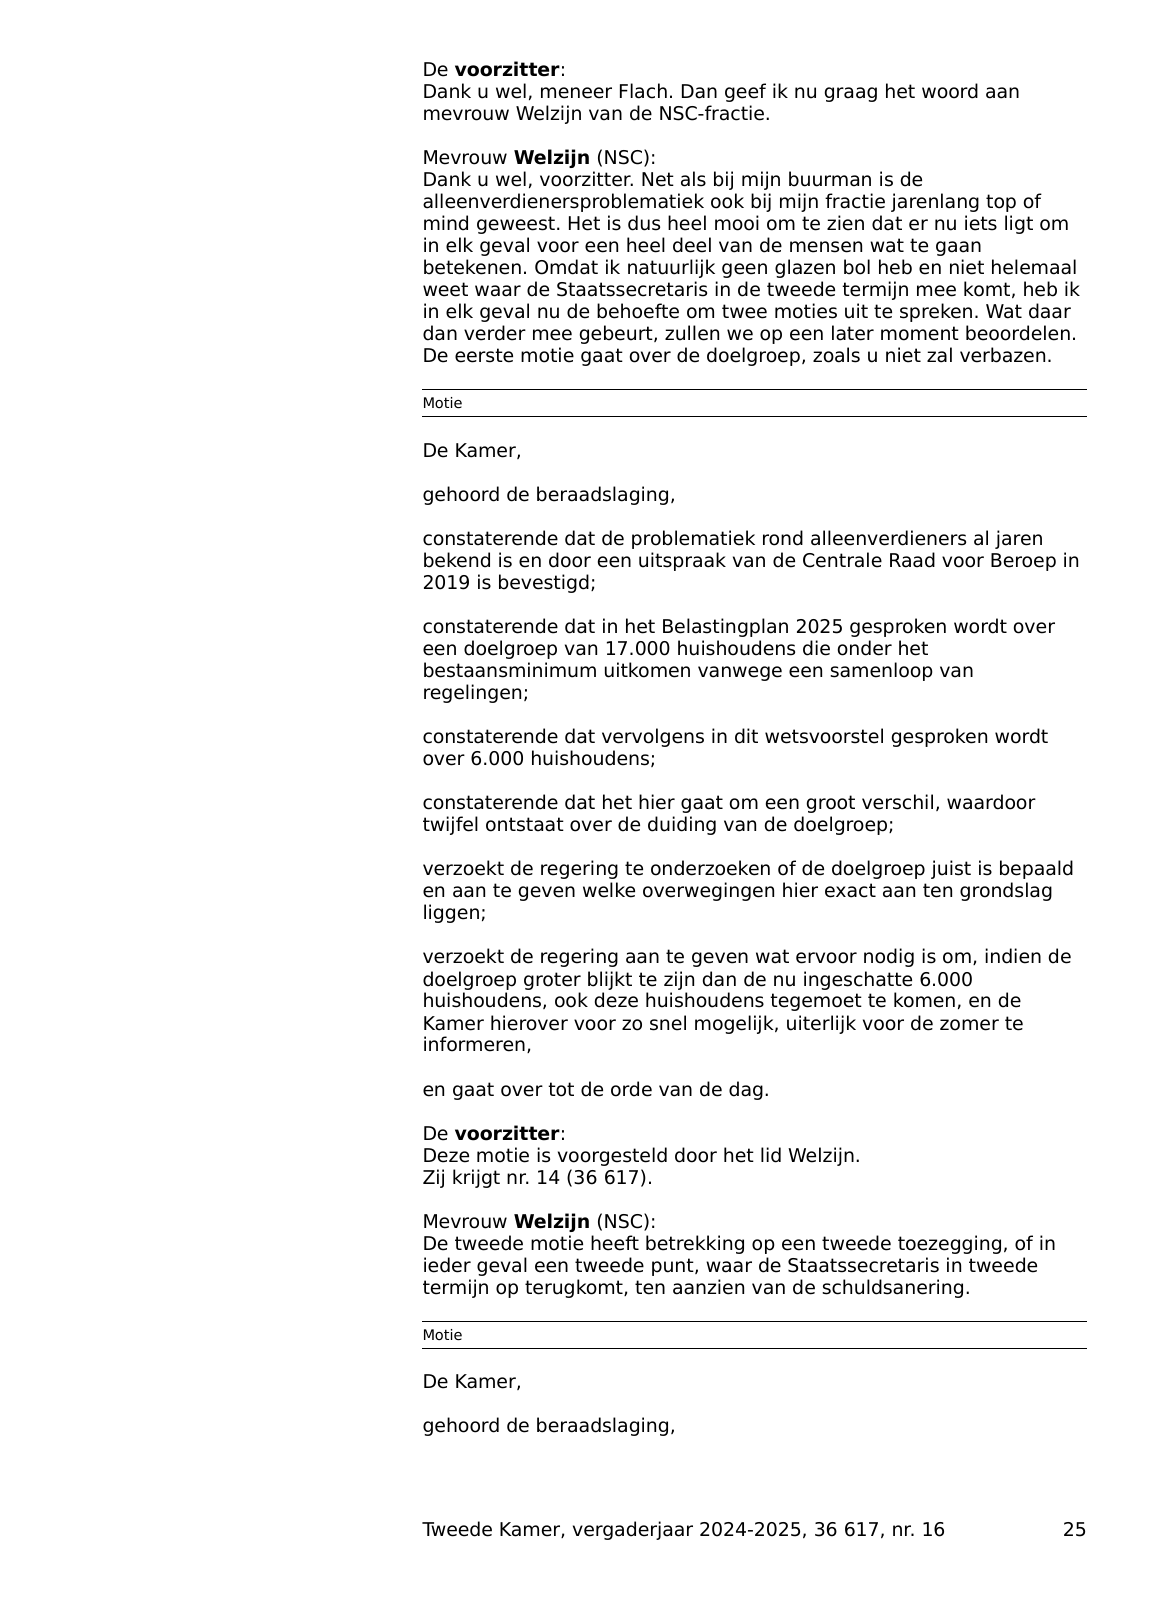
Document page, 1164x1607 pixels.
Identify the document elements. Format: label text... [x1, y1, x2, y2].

text Mevrouw Welzijn (NSC): [422, 147, 1087, 169]
text constaterende dat het hier gaat om een groot verschil, waardoor twijfel ontstaat over de duiding van de doelgroep; [422, 792, 1087, 836]
table_header Motie [422, 1322, 1087, 1348]
text verzoekt de regering te onderzoeken of de doelgroep juist is bepaald en aan te geven welke overwegingen hier exact aan ten grondslag liggen; [422, 858, 1087, 924]
text De voorzitter: [422, 59, 1087, 81]
table_header Motie [422, 390, 1087, 416]
text constaterende dat de problematiek rond alleenverdieners al jaren bekend is en door een uitspraak van de Centrale Raad voor Beroep in 2019 is bevestigd; [422, 528, 1087, 594]
text Dank u wel, voorzitter. Net als bij mijn buurman is de alleenverdienersproblematiek ook bij mijn fractie jarenlang top of mind geweest. Het is dus heel mooi om te zien dat er nu iets ligt om in elk geval voor een heel deel van de mensen wat te gaan betekenen. Omdat ik natuurlijk geen glazen bol heb en niet helemaal weet waar de Staatssecretaris in de tweede termijn mee komt, heb ik in elk geval nu de behoefte om twee moties uit te spreken. Wat daar dan verder mee gebeurt, zullen we op een later moment beoordelen. [422, 169, 1087, 345]
text Zij krijgt nr. 14 (36 617). [422, 1167, 1087, 1189]
text constaterende dat in het Belastingplan 2025 gesproken wordt over een doelgroep van 17.000 huishoudens die onder het bestaansminimum uitkomen vanwege een samenloop van regelingen; [422, 616, 1087, 704]
text en gaat over tot de orde van de dag. [422, 1078, 1087, 1101]
text De Kamer, [422, 439, 1087, 461]
text De eerste motie gaat over de doelgroep, zoals u niet zal verbazen. [422, 345, 1087, 367]
text Deze motie is voorgesteld door het lid Welzijn. [422, 1145, 1087, 1167]
text Dank u wel, meneer Flach. Dan geef ik nu graag het woord aan mevrouw Welzijn van de NSC-fractie. [422, 81, 1087, 125]
text De voorzitter: [422, 1123, 1087, 1145]
text Mevrouw Welzijn (NSC): [422, 1211, 1087, 1233]
text verzoekt de regering aan te geven wat ervoor nodig is om, indien de doelgroep groter blijkt te zijn dan de nu ingeschatte 6.000 huishoudens, ook deze huishoudens tegemoet te komen, en de Kamer hierover voor zo snel mogelijk, uiterlijk voor de zomer te informeren, [422, 946, 1087, 1056]
text De tweede motie heeft betrekking op een tweede toezegging, of in ieder geval een tweede punt, waar de Staatssecretaris in tweede termijn op terugkomt, ten aanzien van de schuldsanering. [422, 1233, 1087, 1299]
text De Kamer, [422, 1371, 1087, 1393]
text constaterende dat vervolgens in dit wetsvoorstel gesproken wordt over 6.000 huishoudens; [422, 726, 1087, 770]
text gehoord de beraadslaging, [422, 484, 1087, 506]
text gehoord de beraadslaging, [422, 1415, 1087, 1437]
